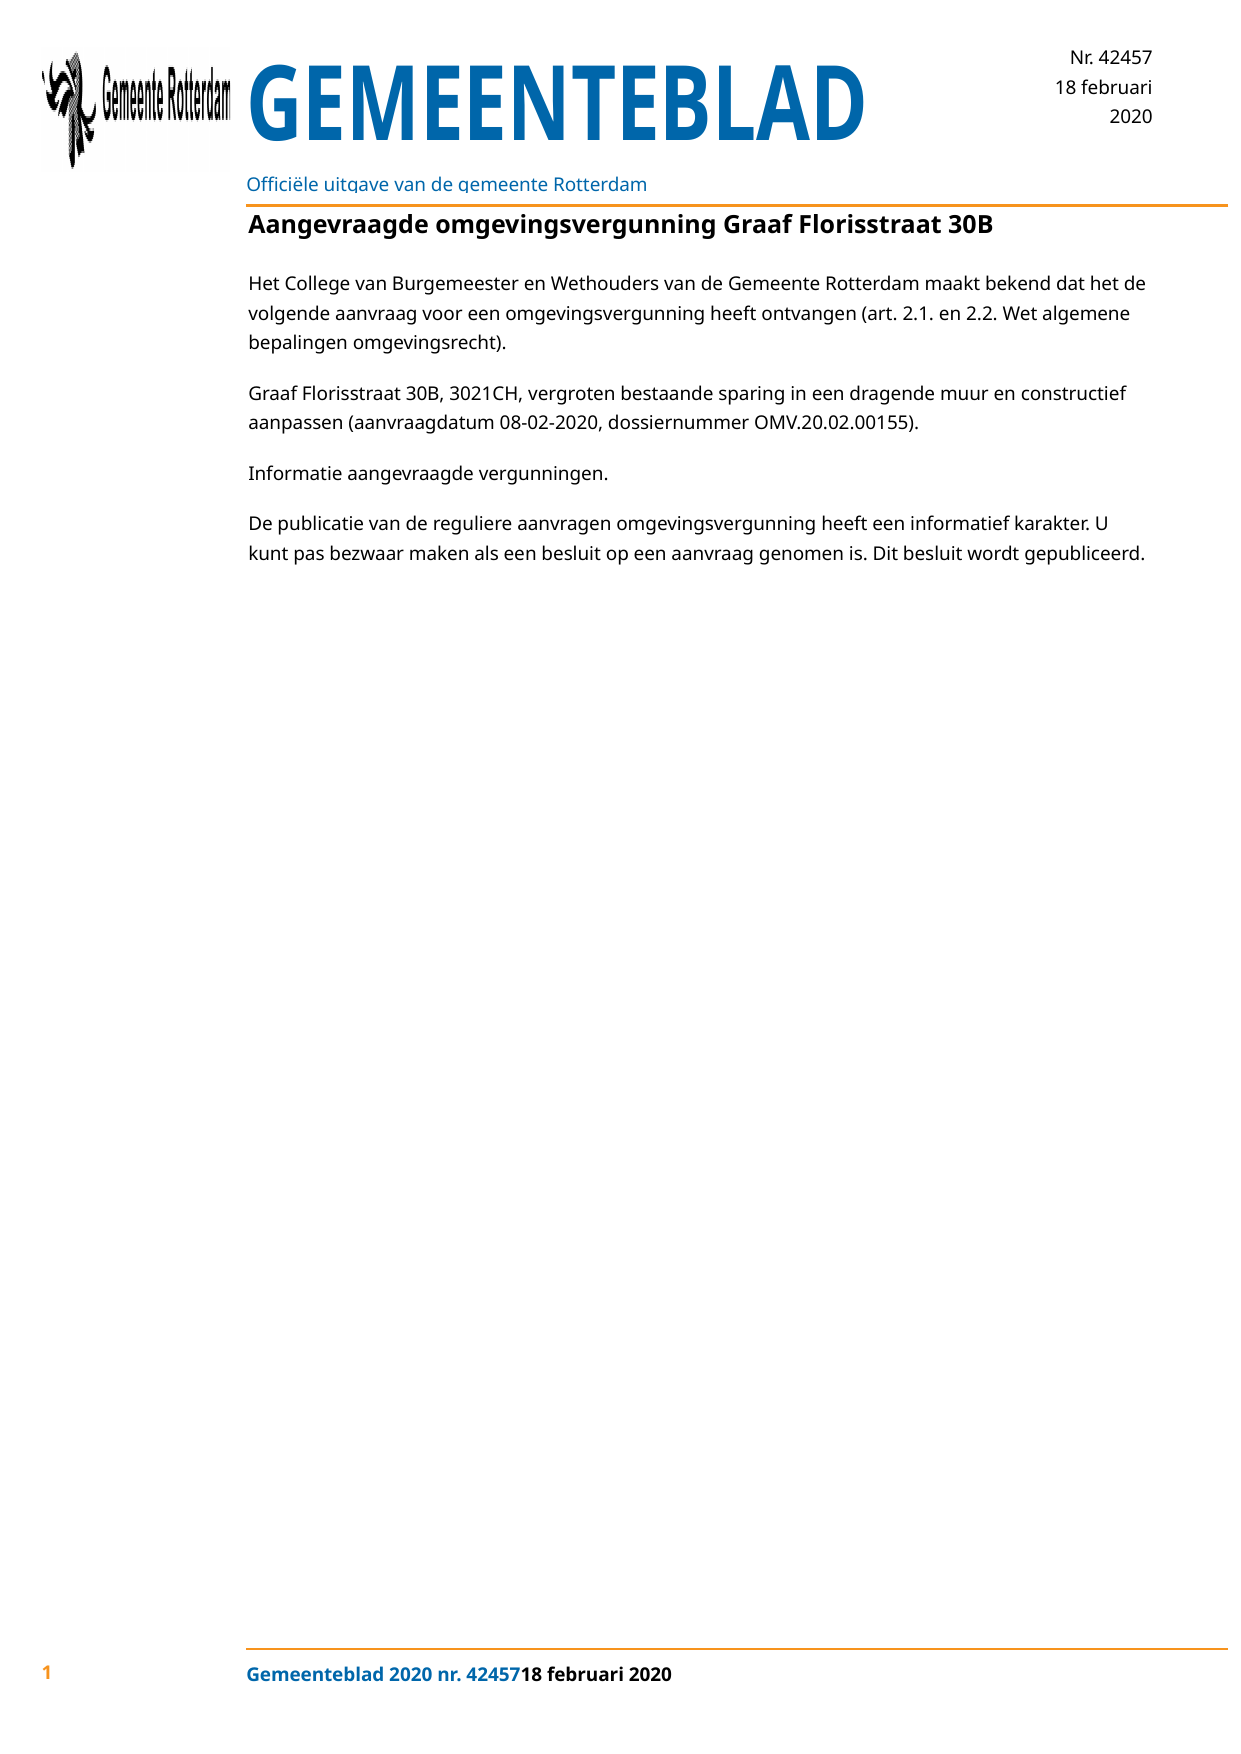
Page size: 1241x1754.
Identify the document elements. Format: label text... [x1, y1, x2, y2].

picture [41, 47, 231, 172]
text De publicatie van de reguliere aanvragen omgevingsvergunning heeft een informatief karakter. U kunt pas bezwaar maken als een besluit op een aanvraag genomen is. Dit besluit wordt gepubliceerd. [248, 510, 1152, 566]
text Aangevraagde omgevingsvergunning Graaf Florisstraat 30B [248, 207, 1152, 241]
text Informatie aangevraagde vergunningen. [248, 460, 1152, 486]
text Het College van Burgemeester en Wethouders van de Gemeente Rotterdam maakt bekend dat het de volgende aanvraag voor een omgevingsvergunning heeft ontvangen (art. 2.1. en 2.2. Wet algemene bepalingen omgevingsrecht). [248, 270, 1152, 355]
text Graaf Florisstraat 30B, 3021CH, vergroten bestaande sparing in een dragende muur en constructief aanpassen (aanvraagdatum 08-02-2020, dossiernummer OMV.20.02.00155). [248, 380, 1152, 435]
